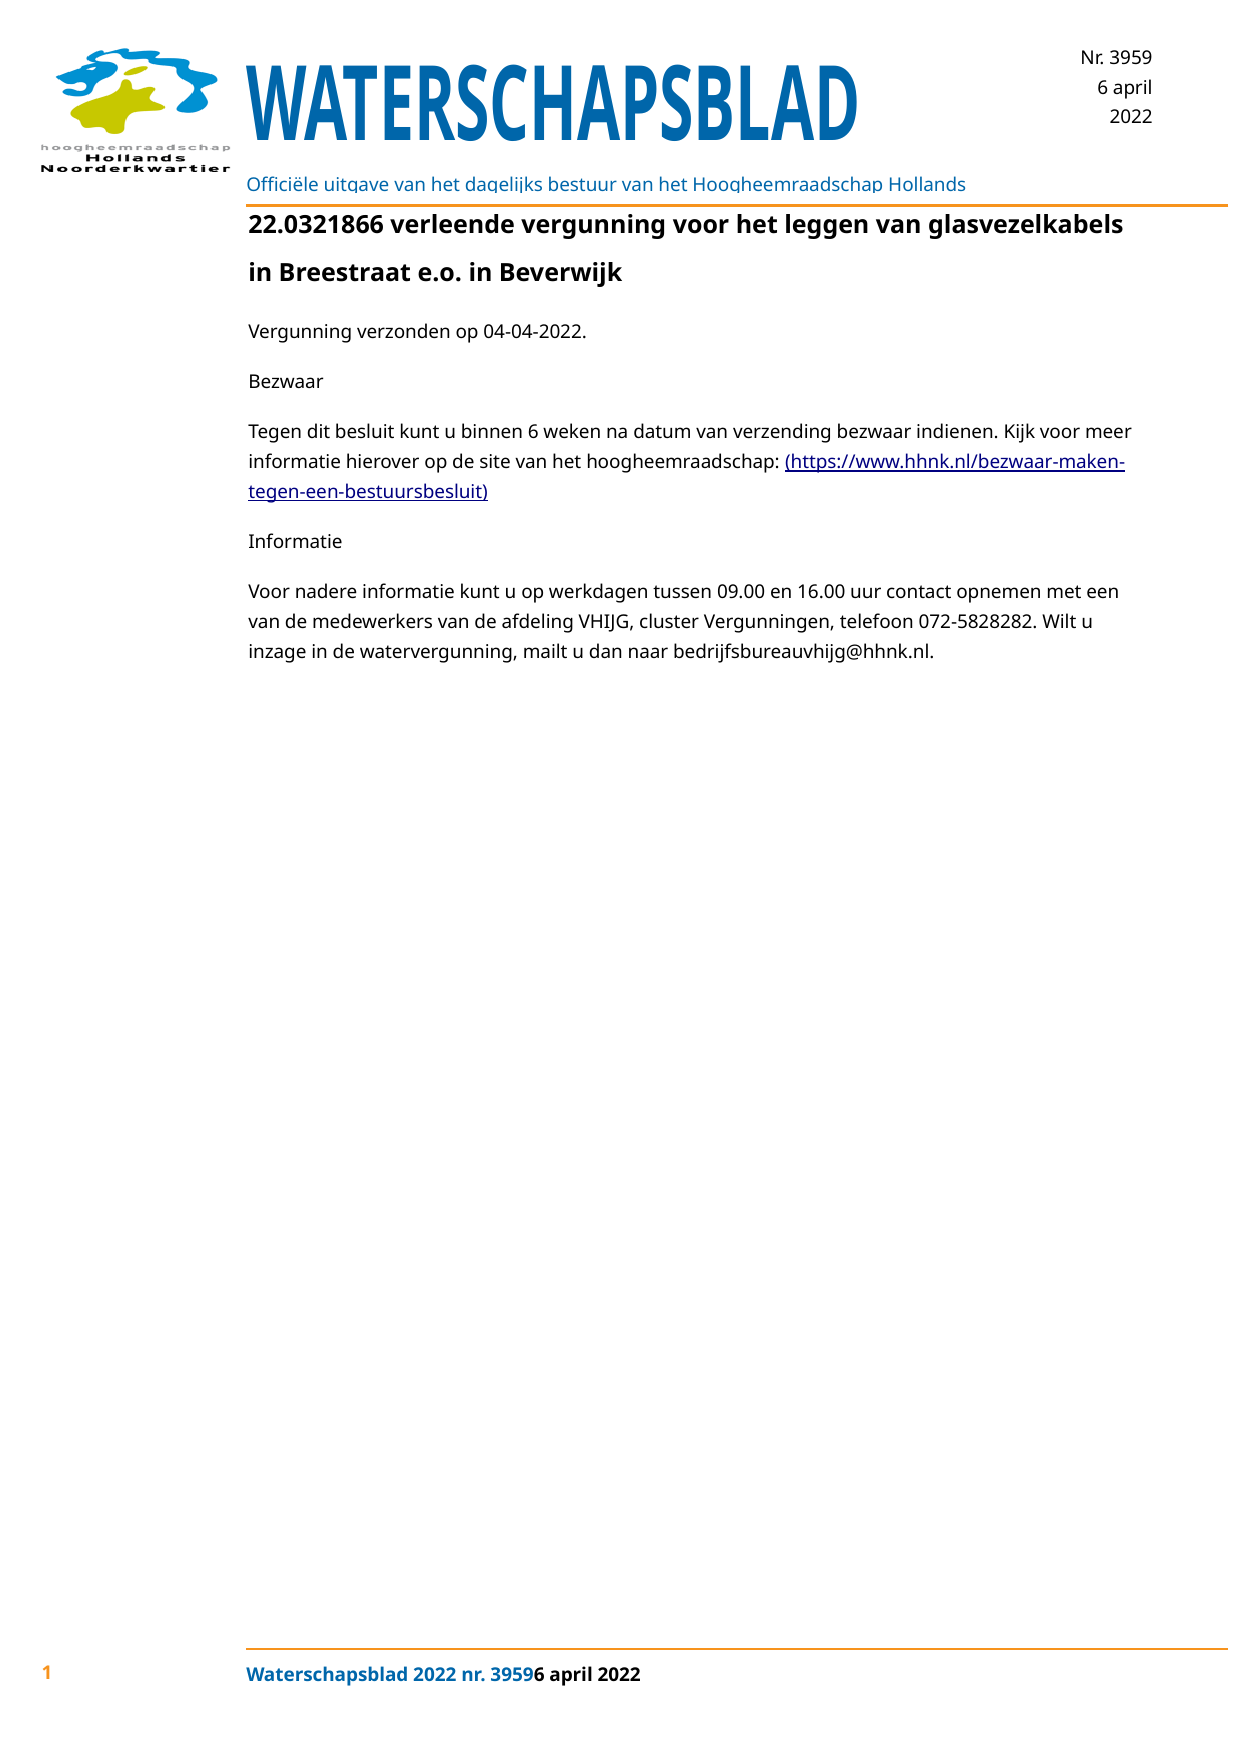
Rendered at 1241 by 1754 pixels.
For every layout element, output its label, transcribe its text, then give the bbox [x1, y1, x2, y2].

text Tegen dit besluit kunt u binnen 6 weken na datum van verzending bezwaar indienen. Kijk voor meer informatie hierover op de site van het hoogheemraadschap: (https://www.hhnk.nl/bezwaar-maken-tegen-een-bestuursbesluit) [248, 419, 1152, 504]
text Vergunning verzonden op 04-04-2022. [248, 318, 1152, 344]
text Informatie [248, 528, 1152, 554]
text Voor nadere informatie kunt u op werkdagen tussen 09.00 en 16.00 uur contact opnemen met een van de medewerkers van de afdeling VHIJG, cluster Vergunningen, telefoon 072-5828282. Wilt u inzage in de watervergunning, mailt u dan naar bedrijfsbureauvhijg@hhnk.nl. [248, 579, 1152, 664]
picture [41, 47, 231, 172]
text Bezwaar [248, 368, 1152, 394]
text 22.0321866 verleende vergunning voor het leggen van glasvezelkabels in Breestraat e.o. in Beverwijk [248, 207, 1152, 288]
